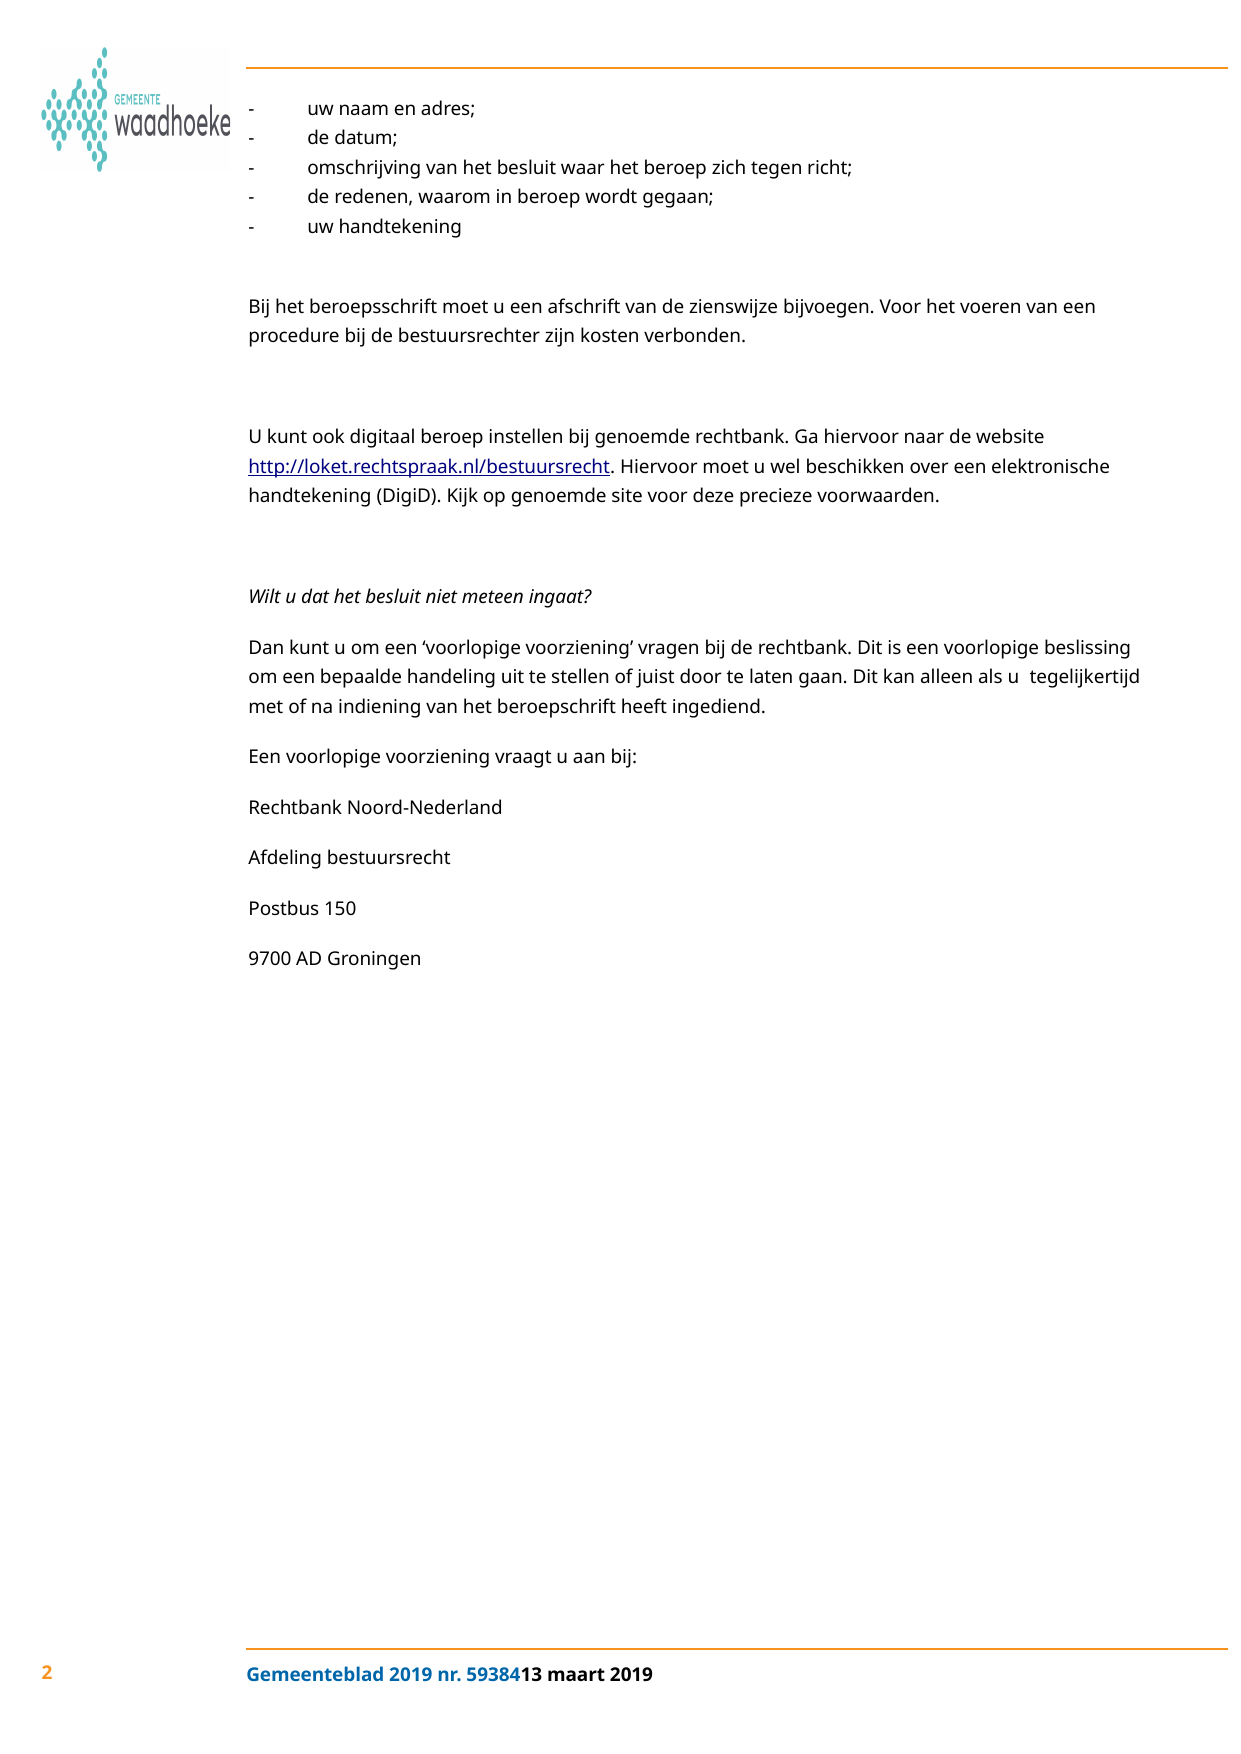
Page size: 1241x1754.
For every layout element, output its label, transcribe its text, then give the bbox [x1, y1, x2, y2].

text Afdeling bestuursrecht [248, 844, 1152, 870]
list de datum; [248, 124, 1152, 150]
list uw naam en adres; [248, 95, 1152, 121]
text Rechtbank Noord-Nederland [248, 794, 1152, 820]
list de redenen, waarom in beroep wordt gegaan; [248, 183, 1152, 209]
text U kunt ook digitaal beroep instellen bij genoemde rechtbank. Ga hiervoor naar de website http://loket.rechtspraak.nl/bestuursrecht. Hiervoor moet u wel beschikken over een elektronische handtekening (DigiD). Kijk op genoemde site voor deze precieze voorwaarden. [248, 423, 1152, 508]
text Een voorlopige voorziening vraagt u aan bij: [248, 743, 1152, 769]
list omschrijving van het besluit waar het beroep zich tegen richt; [248, 154, 1152, 180]
text Dan kunt u om een ‘voorlopige voorziening’ vragen bij de rechtbank. Dit is een voorlopige beslissing om een bepaalde handeling uit te stellen of juist door te laten gaan. Dit kan alleen als u tegelijkertijd met of na indiening van het beroepschrift heeft ingediend. [248, 634, 1152, 719]
picture [41, 47, 231, 172]
list uw handtekening [248, 213, 1152, 239]
text Postbus 150 [248, 895, 1152, 921]
text 9700 AD Groningen [248, 945, 1152, 971]
text Wilt u dat het besluit niet meteen ingaat? [248, 583, 1152, 609]
text Bij het beroepsschrift moet u een afschrift van de zienswijze bijvoegen. Voor het voeren van een procedure bij de bestuursrechter zijn kosten verbonden. [248, 293, 1152, 348]
